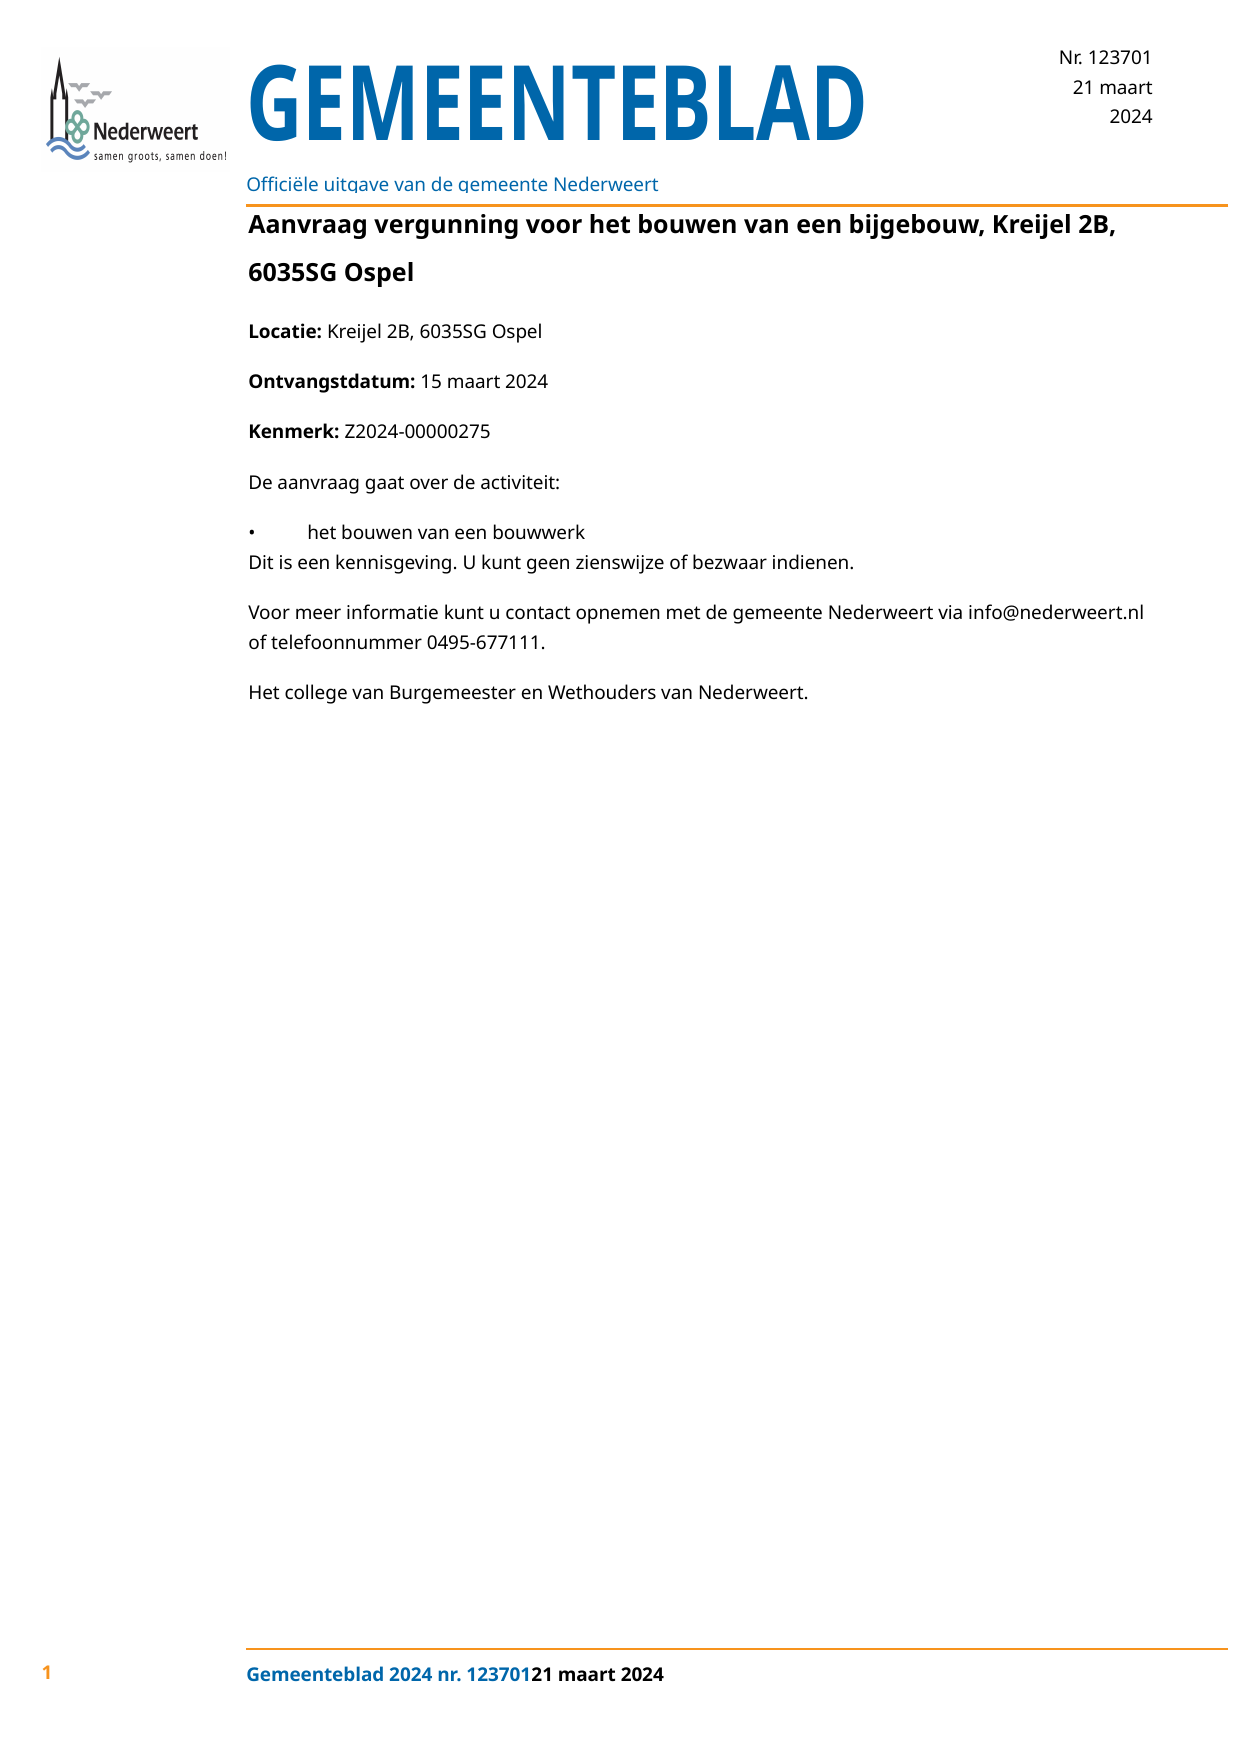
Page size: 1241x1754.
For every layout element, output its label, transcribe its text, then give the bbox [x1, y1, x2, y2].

text De aanvraag gaat over de activiteit: [248, 469, 1152, 495]
text Dit is een kennisgeving. U kunt geen zienswijze of bezwaar indienen. [248, 549, 1152, 575]
text Het college van Burgemeester en Wethouders van Nederweert. [248, 679, 1152, 705]
picture [41, 47, 231, 172]
text Kenmerk: Z2024-00000275 [248, 419, 1152, 444]
text Aanvraag vergunning voor het bouwen van een bijgebouw, Kreijel 2B, 6035SG Ospel [248, 207, 1152, 288]
text Locatie: Kreijel 2B, 6035SG Ospel [248, 318, 1152, 344]
text Voor meer informatie kunt u contact opnemen met de gemeente Nederweert via info@nederweert.nl of telefoonnummer 0495-677111. [248, 599, 1152, 655]
text Ontvangstdatum: 15 maart 2024 [248, 368, 1152, 394]
list het bouwen van een bouwwerk [248, 519, 1152, 545]
